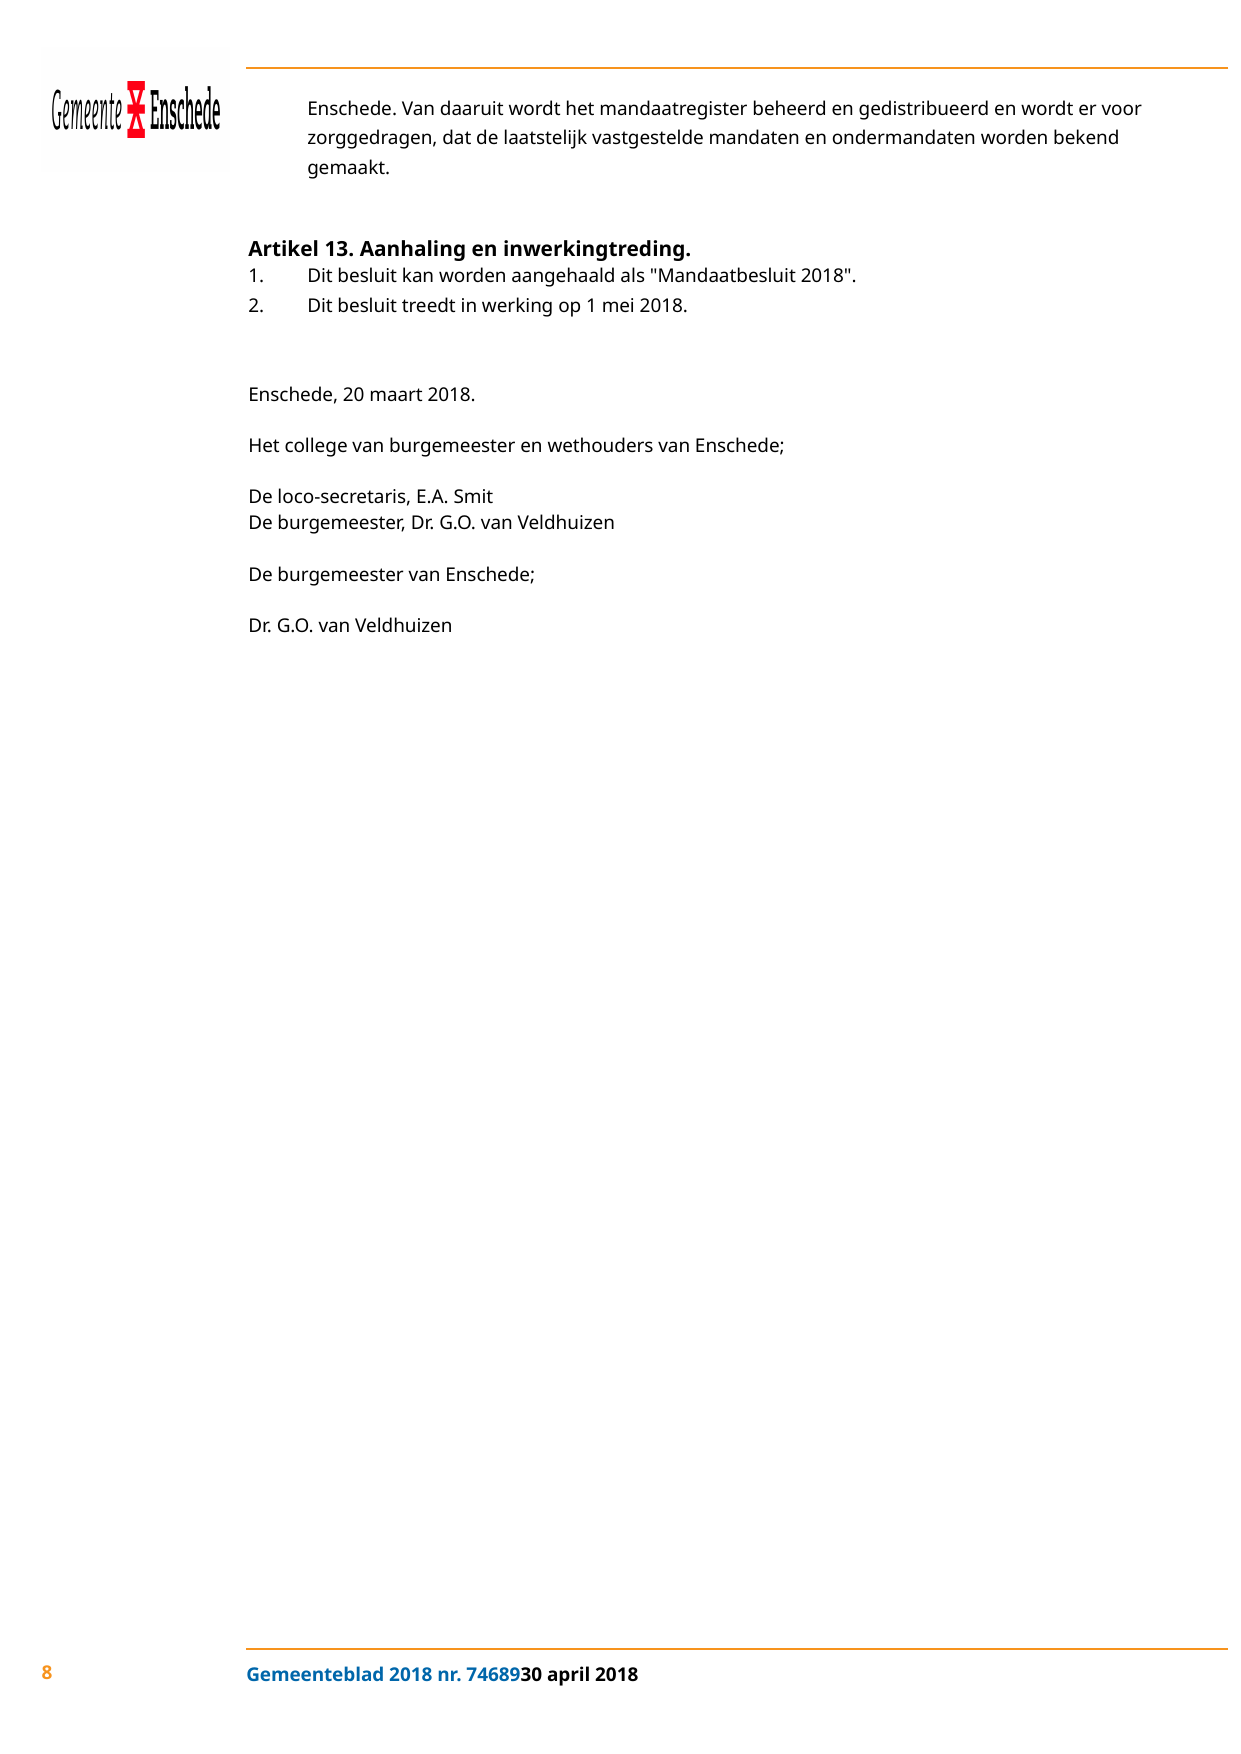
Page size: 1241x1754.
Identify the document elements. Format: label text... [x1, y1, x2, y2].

list Dit besluit treedt in werking op 1 mei 2018. [248, 292, 1152, 318]
list Dit besluit kan worden aangehaald als "Mandaatbesluit 2018". [248, 262, 1152, 288]
text De burgemeester van Enschede; [248, 561, 1152, 587]
list Enschede. Van daaruit wordt het mandaatregister beheerd en gedistribueerd en wordt er voor zorggedragen, dat de laatstelijk vastgestelde mandaten en ondermandaten worden bekend gemaakt. [248, 95, 1152, 180]
text Het college van burgemeester en wethouders van Enschede; [248, 432, 1152, 458]
picture [41, 47, 231, 172]
text Artikel 13. Aanhaling en inwerkingtreding. [248, 234, 1152, 262]
text Enschede, 20 maart 2018. [248, 381, 1152, 406]
text De loco-secretaris, E.A. Smit [248, 484, 1152, 509]
text Dr. G.O. van Veldhuizen [248, 612, 1152, 638]
text De burgemeester, Dr. G.O. van Veldhuizen [248, 509, 1152, 535]
